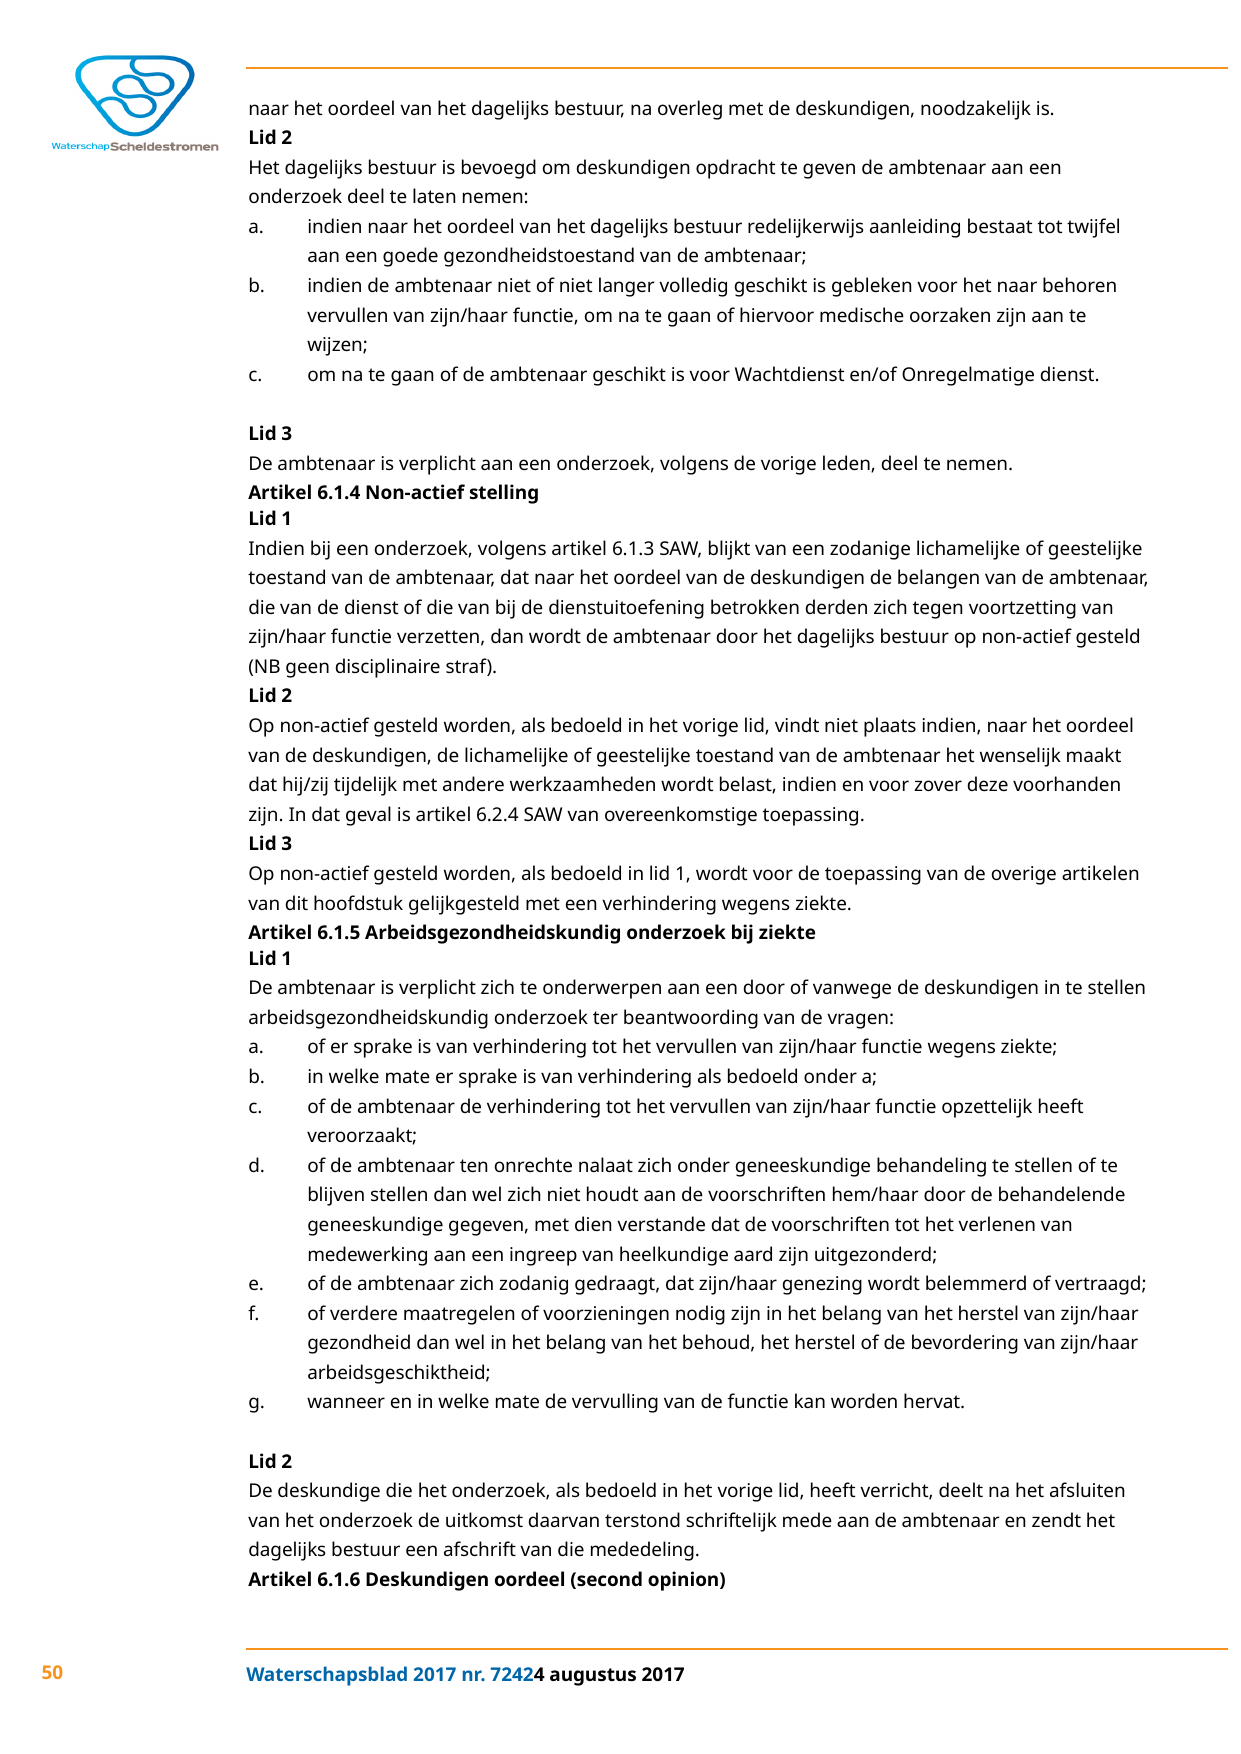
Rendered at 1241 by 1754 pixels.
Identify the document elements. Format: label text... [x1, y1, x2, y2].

text De ambtenaar is verplicht aan een onderzoek, volgens de vorige leden, deel te nemen. [248, 450, 1152, 476]
list of er sprake is van verhindering tot het vervullen van zijn/haar functie wegens ziekte; [248, 1034, 1152, 1059]
text Artikel 6.1.4 Non-actief stelling [248, 479, 1152, 505]
list indien naar het oordeel van het dagelijks bestuur redelijkerwijs aanleiding bestaat tot twijfel aan een goede gezondheidstoestand van de ambtenaar; [248, 213, 1152, 268]
text Lid 3 [248, 420, 1152, 446]
text Indien bij een onderzoek, volgens artikel 6.1.3 SAW, blijkt van een zodanige lichamelijke of geestelijke toestand van de ambtenaar, dat naar het oordeel van de deskundigen de belangen van de ambtenaar, die van de dienst of die van bij de dienstuitoefening betrokken derden zich tegen voortzetting van zijn/haar functie verzetten, dan wordt de ambtenaar door het dagelijks bestuur op non-actief gesteld (NB geen disciplinaire straf). [248, 535, 1152, 679]
text Artikel 6.1.6 Deskundigen oordeel (second opinion) [248, 1566, 1152, 1592]
text Lid 2 [248, 124, 1152, 150]
text De deskundige die het onderzoek, als bedoeld in het vorige lid, heeft verricht, deelt na het afsluiten van het onderzoek de uitkomst daarvan terstond schriftelijk mede aan de ambtenaar en zendt het dagelijks bestuur een afschrift van die mededeling. [248, 1477, 1152, 1562]
text Artikel 6.1.5 Arbeidsgezondheidskundig onderzoek bij ziekte [248, 919, 1152, 945]
text De ambtenaar is verplicht zich te onderwerpen aan een door of vanwege de deskundigen in te stellen arbeidsgezondheidskundig onderzoek ter beantwoording van de vragen: [248, 974, 1152, 1030]
text naar het oordeel van het dagelijks bestuur, na overleg met de deskundigen, noodzakelijk is. [248, 95, 1152, 121]
text Lid 1 [248, 505, 1152, 531]
text Op non-actief gesteld worden, als bedoeld in lid 1, wordt voor de toepassing van de overige artikelen van dit hoofdstuk gelijkgesteld met een verhindering wegens ziekte. [248, 860, 1152, 915]
text Lid 2 [248, 683, 1152, 708]
list om na te gaan of de ambtenaar geschikt is voor Wachtdienst en/of Onregelmatige dienst. [248, 361, 1152, 387]
list of verdere maatregelen of voorzieningen nodig zijn in het belang van het herstel van zijn/haar gezondheid dan wel in het belang van het behoud, het herstel of de bevordering van zijn/haar arbeidsgeschiktheid; [248, 1300, 1152, 1385]
list of de ambtenaar ten onrechte nalaat zich onder geneeskundige behandeling te stellen of te blijven stellen dan wel zich niet houdt aan de voorschriften hem/haar door de behandelende geneeskundige gegeven, met dien verstande dat de voorschriften tot het verlenen van medewerking aan een ingreep van heelkundige aard zijn uitgezonderd; [248, 1152, 1152, 1267]
list of de ambtenaar de verhindering tot het vervullen van zijn/haar functie opzettelijk heeft veroorzaakt; [248, 1093, 1152, 1148]
text Lid 3 [248, 831, 1152, 856]
list wanneer en in welke mate de vervulling van de functie kan worden hervat. [248, 1389, 1152, 1414]
list in welke mate er sprake is van verhindering als bedoeld onder a; [248, 1063, 1152, 1089]
picture [41, 47, 231, 172]
list of de ambtenaar zich zodanig gedraagt, dat zijn/haar genezing wordt belemmerd of vertraagd; [248, 1270, 1152, 1296]
text Op non-actief gesteld worden, als bedoeld in het vorige lid, vindt niet plaats indien, naar het oordeel van de deskundigen, de lichamelijke of geestelijke toestand van de ambtenaar het wenselijk maakt dat hij/zij tijdelijk met andere werkzaamheden wordt belast, indien en voor zover deze voorhanden zijn. In dat geval is artikel 6.2.4 SAW van overeenkomstige toepassing. [248, 712, 1152, 827]
text Lid 1 [248, 945, 1152, 971]
text Lid 2 [248, 1448, 1152, 1474]
text Het dagelijks bestuur is bevoegd om deskundigen opdracht te geven de ambtenaar aan een onderzoek deel te laten nemen: [248, 154, 1152, 209]
list indien de ambtenaar niet of niet langer volledig geschikt is gebleken voor het naar behoren vervullen van zijn/haar functie, om na te gaan of hiervoor medische oorzaken zijn aan te wijzen; [248, 272, 1152, 357]
